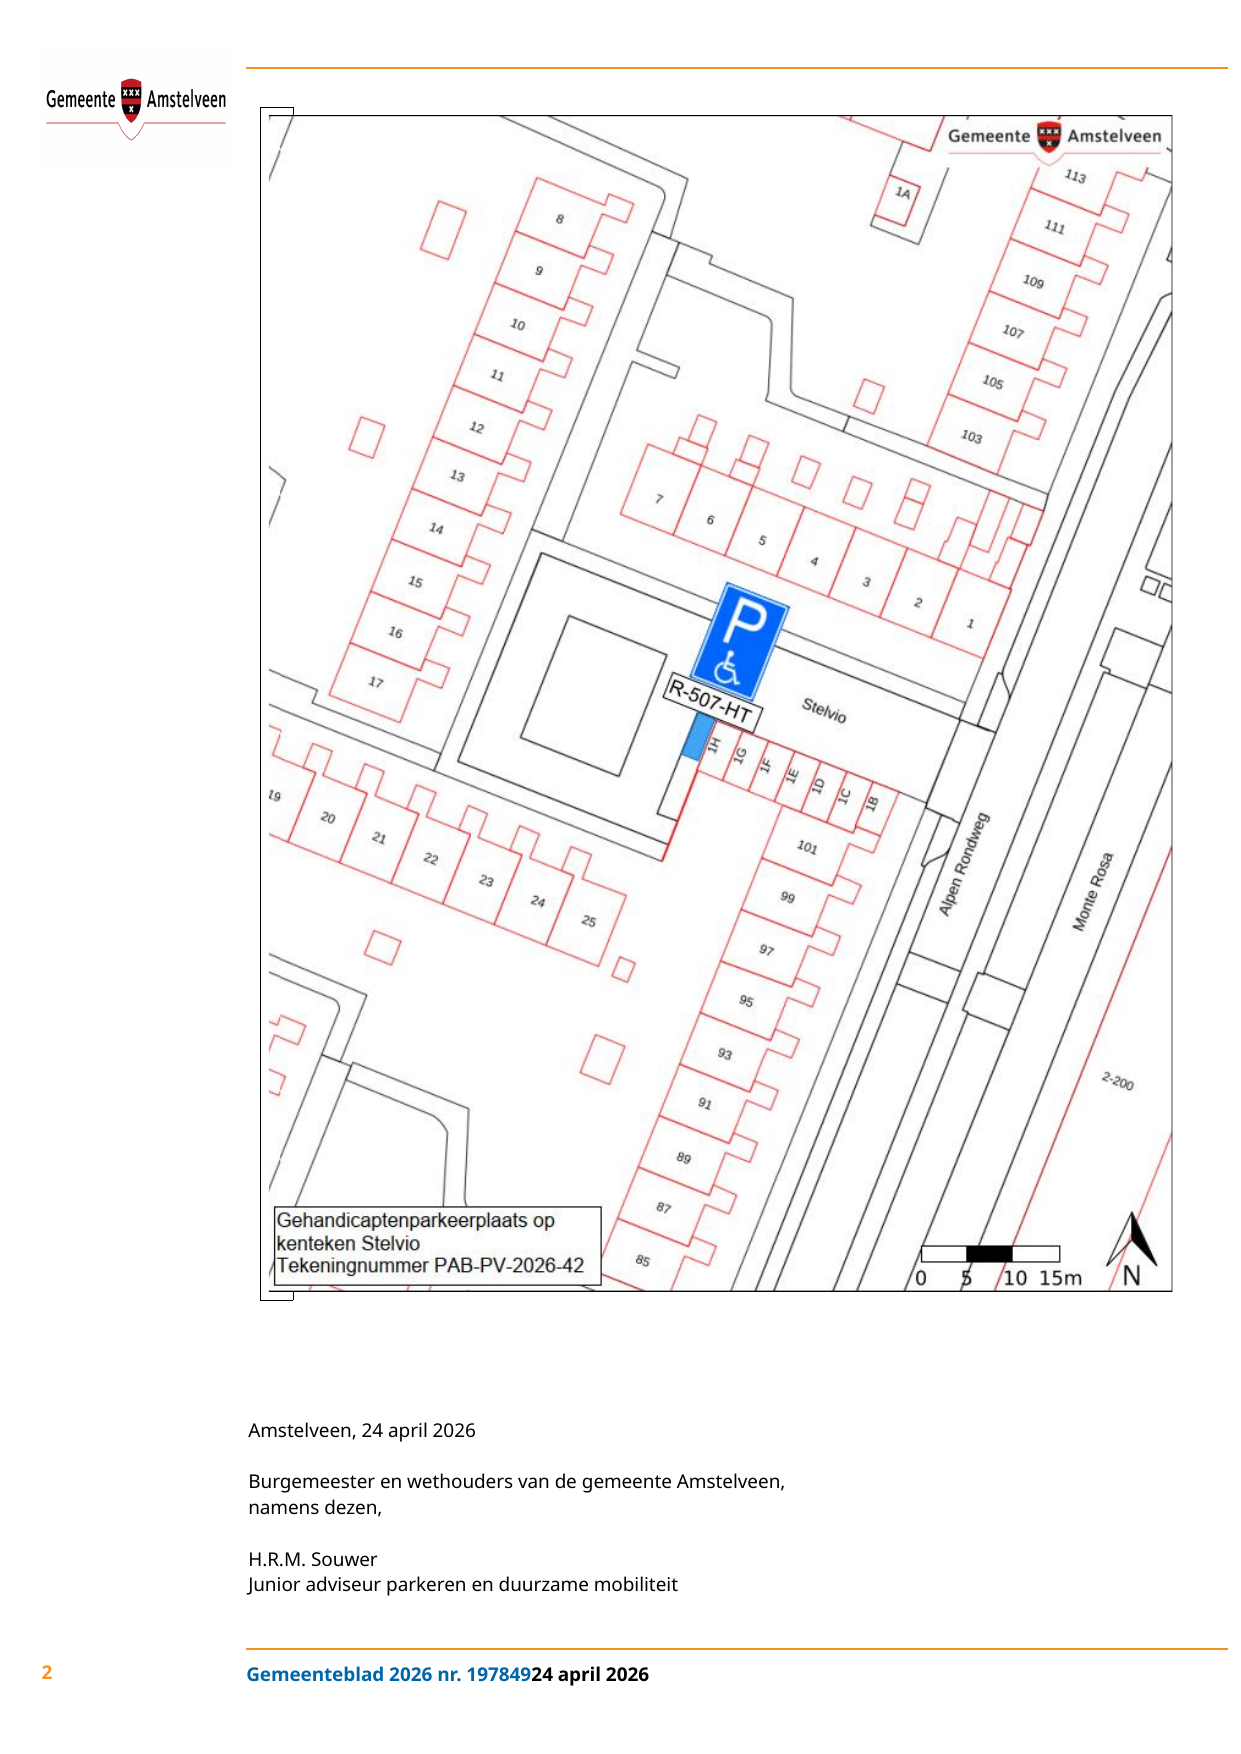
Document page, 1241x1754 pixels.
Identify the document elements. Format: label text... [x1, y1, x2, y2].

text H.R.M. Souwer [248, 1546, 1152, 1571]
picture [268, 115, 1173, 1292]
text Burgemeester en wethouders van de gemeente Amstelveen, [248, 1468, 1152, 1494]
text Junior adviseur parkeren en duurzame mobiliteit [248, 1571, 1152, 1597]
text Amstelveen, 24 april 2026 [248, 1417, 1152, 1443]
picture [41, 47, 231, 172]
text namens dezen, [248, 1494, 1152, 1520]
